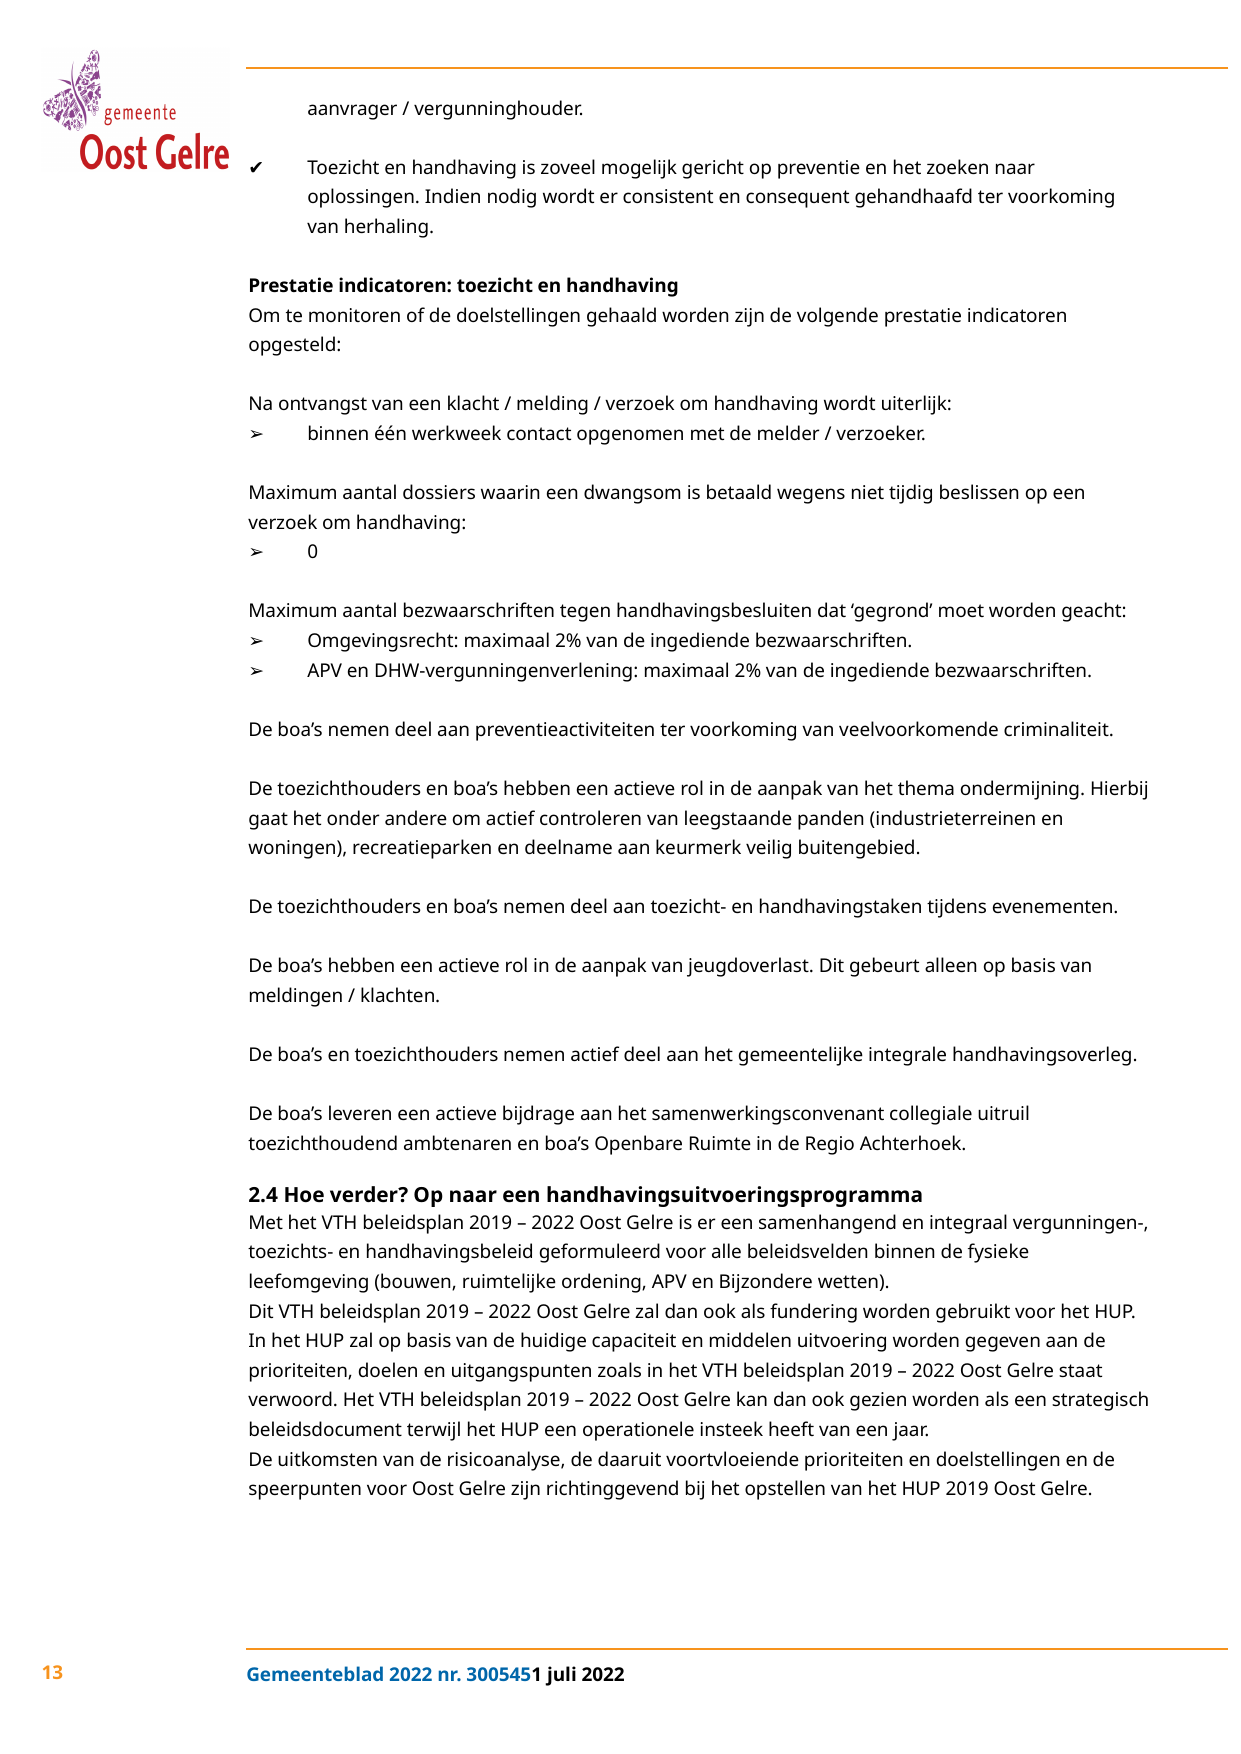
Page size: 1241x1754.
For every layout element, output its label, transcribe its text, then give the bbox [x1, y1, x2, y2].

list aanvrager / vergunninghouder. [248, 95, 1152, 121]
list APV en DHW-vergunningenverlening: maximaal 2% van de ingediende bezwaarschriften. [248, 657, 1152, 683]
list Omgevingsrecht: maximaal 2% van de ingediende bezwaarschriften. [248, 627, 1152, 653]
text De uitkomsten van de risicoanalyse, de daaruit voortvloeiende prioriteiten en doelstellingen en de speerpunten voor Oost Gelre zijn richtinggevend bij het opstellen van het HUP 2019 Oost Gelre. [248, 1446, 1152, 1501]
list Toezicht en handhaving is zoveel mogelijk gericht op preventie en het zoeken naar oplossingen. Indien nodig wordt er consistent en consequent gehandhaafd ter voorkoming van herhaling. [248, 154, 1152, 239]
text De toezichthouders en boa’s hebben een actieve rol in de aanpak van het thema ondermijning. Hierbij gaat het onder andere om actief controleren van leegstaande panden (industrieterreinen en woningen), recreatieparken en deelname aan keurmerk veilig buitengebied. [248, 775, 1152, 860]
list 0 [248, 538, 1152, 564]
text De boa’s nemen deel aan preventieactiviteiten ter voorkoming van veelvoorkomende criminaliteit. [248, 716, 1152, 742]
text Na ontvangst van een klacht / melding / verzoek om handhaving wordt uiterlijk: [248, 391, 1152, 416]
text Dit VTH beleidsplan 2019 – 2022 Oost Gelre zal dan ook als fundering worden gebruikt voor het HUP. In het HUP zal op basis van de huidige capaciteit en middelen uitvoering worden gegeven aan de prioriteiten, doelen en uitgangspunten zoals in het VTH beleidsplan 2019 – 2022 Oost Gelre staat verwoord. Het VTH beleidsplan 2019 – 2022 Oost Gelre kan dan ook gezien worden als een strategisch beleidsdocument terwijl het HUP een operationele insteek heeft van een jaar. [248, 1298, 1152, 1442]
list binnen één werkweek contact opgenomen met de melder / verzoeker. [248, 420, 1152, 446]
text De boa’s en toezichthouders nemen actief deel aan het gemeentelijke integrale handhavingsoverleg. [248, 1041, 1152, 1067]
text Prestatie indicatoren: toezicht en handhaving [248, 272, 1152, 298]
text Maximum aantal bezwaarschriften tegen handhavingsbesluiten dat ‘gegrond’ moet worden geacht: [248, 598, 1152, 623]
text De boa’s hebben een actieve rol in de aanpak van jeugdoverlast. Dit gebeurt alleen op basis van meldingen / klachten. [248, 953, 1152, 1008]
text Met het VTH beleidsplan 2019 – 2022 Oost Gelre is er een samenhangend en integraal vergunningen-, toezichts- en handhavingsbeleid geformuleerd voor alle beleidsvelden binnen de fysieke leefomgeving (bouwen, ruimtelijke ordening, APV en Bijzondere wetten). [248, 1209, 1152, 1294]
text De boa’s leveren een actieve bijdrage aan het samenwerkingsconvenant collegiale uitruil toezichthoudend ambtenaren en boa’s Openbare Ruimte in de Regio Achterhoek. [248, 1101, 1152, 1156]
text De toezichthouders en boa’s nemen deel aan toezicht- en handhavingstaken tijdens evenementen. [248, 893, 1152, 919]
text Om te monitoren of de doelstellingen gehaald worden zijn de volgende prestatie indicatoren opgesteld: [248, 302, 1152, 357]
picture [41, 47, 231, 172]
text 2.4 Hoe verder? Op naar een handhavingsuitvoeringsprogramma [248, 1181, 1152, 1209]
text Maximum aantal dossiers waarin een dwangsom is betaald wegens niet tijdig beslissen op een verzoek om handhaving: [248, 479, 1152, 535]
